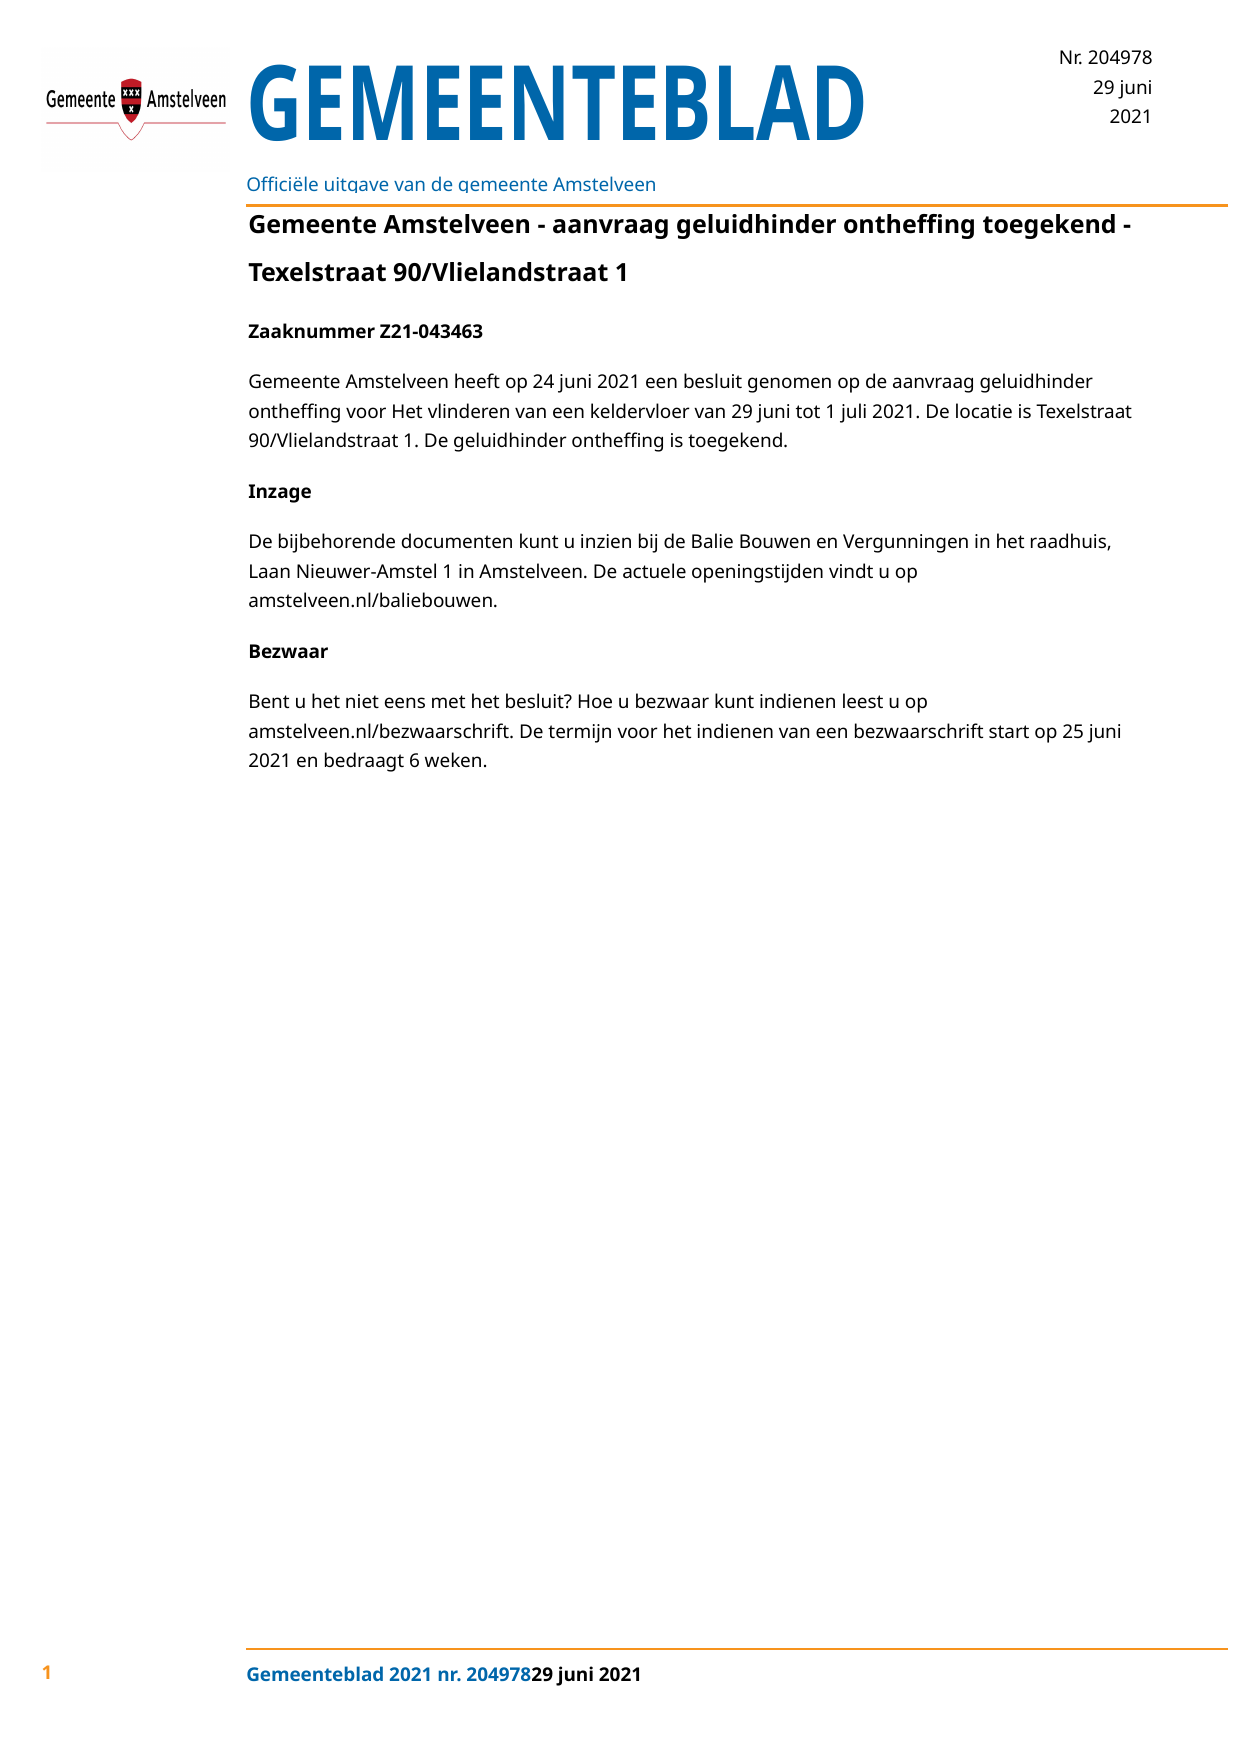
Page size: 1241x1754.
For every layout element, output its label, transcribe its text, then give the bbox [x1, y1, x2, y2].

text Bent u het niet eens met het besluit? Hoe u bezwaar kunt indienen leest u op amstelveen.nl/bezwaarschrift. De termijn voor het indienen van een bezwaarschrift start op 25 juni 2021 en bedraagt 6 weken. [248, 688, 1152, 773]
text Bezwaar [248, 638, 1152, 664]
text De bijbehorende documenten kunt u inzien bij de Balie Bouwen en Vergunningen in het raadhuis, Laan Nieuwer-Amstel 1 in Amstelveen. De actuele openingstijden vindt u op amstelveen.nl/baliebouwen. [248, 528, 1152, 613]
text Gemeente Amstelveen heeft op 24 juni 2021 een besluit genomen op de aanvraag geluidhinder ontheffing voor Het vlinderen van een keldervloer van 29 juni tot 1 juli 2021. De locatie is Texelstraat 90/Vlielandstraat 1. De geluidhinder ontheffing is toegekend. [248, 368, 1152, 453]
text Inzage [248, 478, 1152, 504]
text Gemeente Amstelveen - aanvraag geluidhinder ontheffing toegekend - Texelstraat 90/Vlielandstraat 1 [248, 207, 1152, 288]
text Zaaknummer Z21-043463 [248, 318, 1152, 344]
picture [41, 47, 231, 172]
